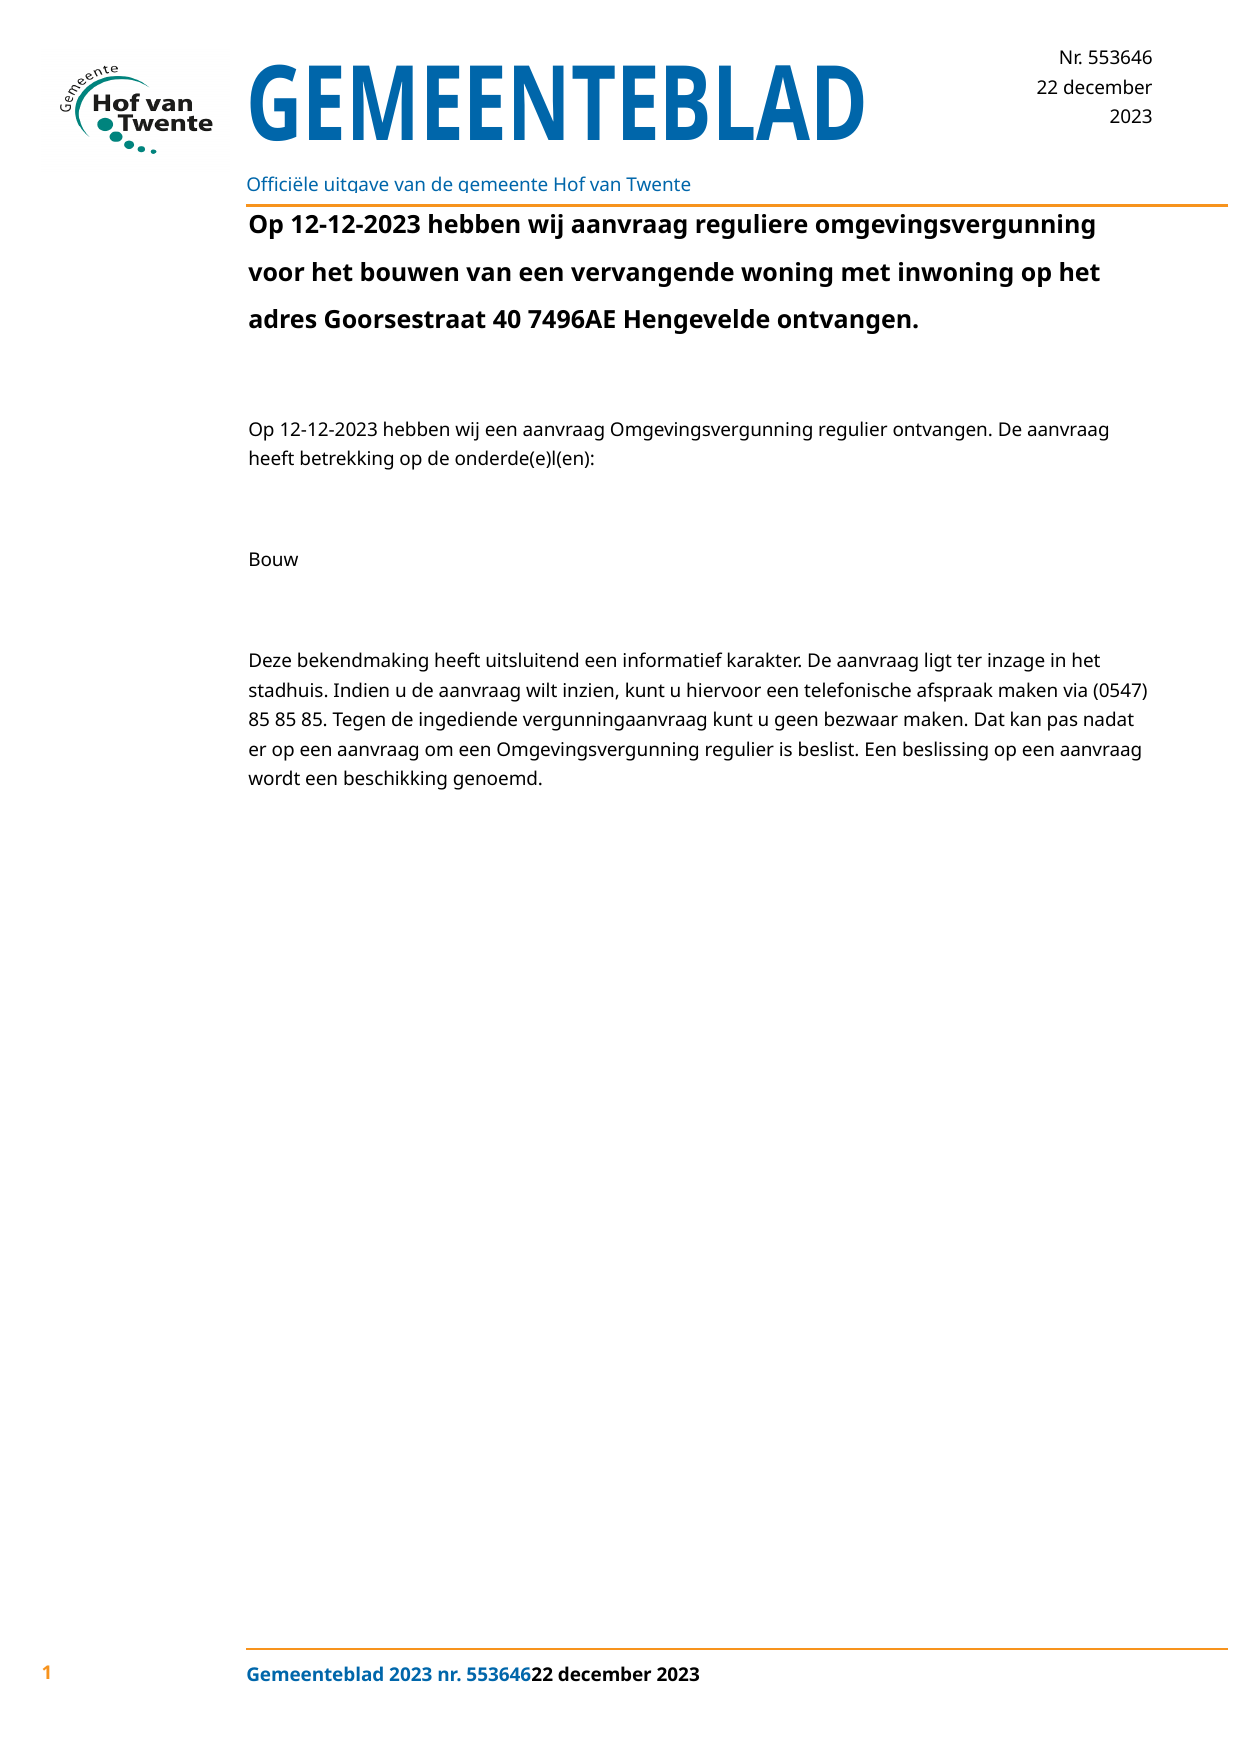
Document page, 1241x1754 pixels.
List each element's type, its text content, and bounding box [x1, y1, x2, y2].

text Op 12-12-2023 hebben wij aanvraag reguliere omgevingsvergunning voor het bouwen van een vervangende woning met inwoning op het adres Goorsestraat 40 7496AE Hengevelde ontvangen. [248, 207, 1152, 336]
text Bouw [248, 546, 1152, 572]
text Op 12-12-2023 hebben wij een aanvraag Omgevingsvergunning regulier ontvangen. De aanvraag heeft betrekking op de onderde(e)l(en): [248, 416, 1152, 471]
text Deze bekendmaking heeft uitsluitend een informatief karakter. De aanvraag ligt ter inzage in het stadhuis. Indien u de aanvraag wilt inzien, kunt u hiervoor een telefonische afspraak maken via (0547) 85 85 85. Tegen de ingediende vergunningaanvraag kunt u geen bezwaar maken. Dat kan pas nadat er op een aanvraag om een Omgevingsvergunning regulier is beslist. Een beslissing op een aanvraag wordt een beschikking genoemd. [248, 647, 1152, 791]
picture [41, 47, 231, 172]
